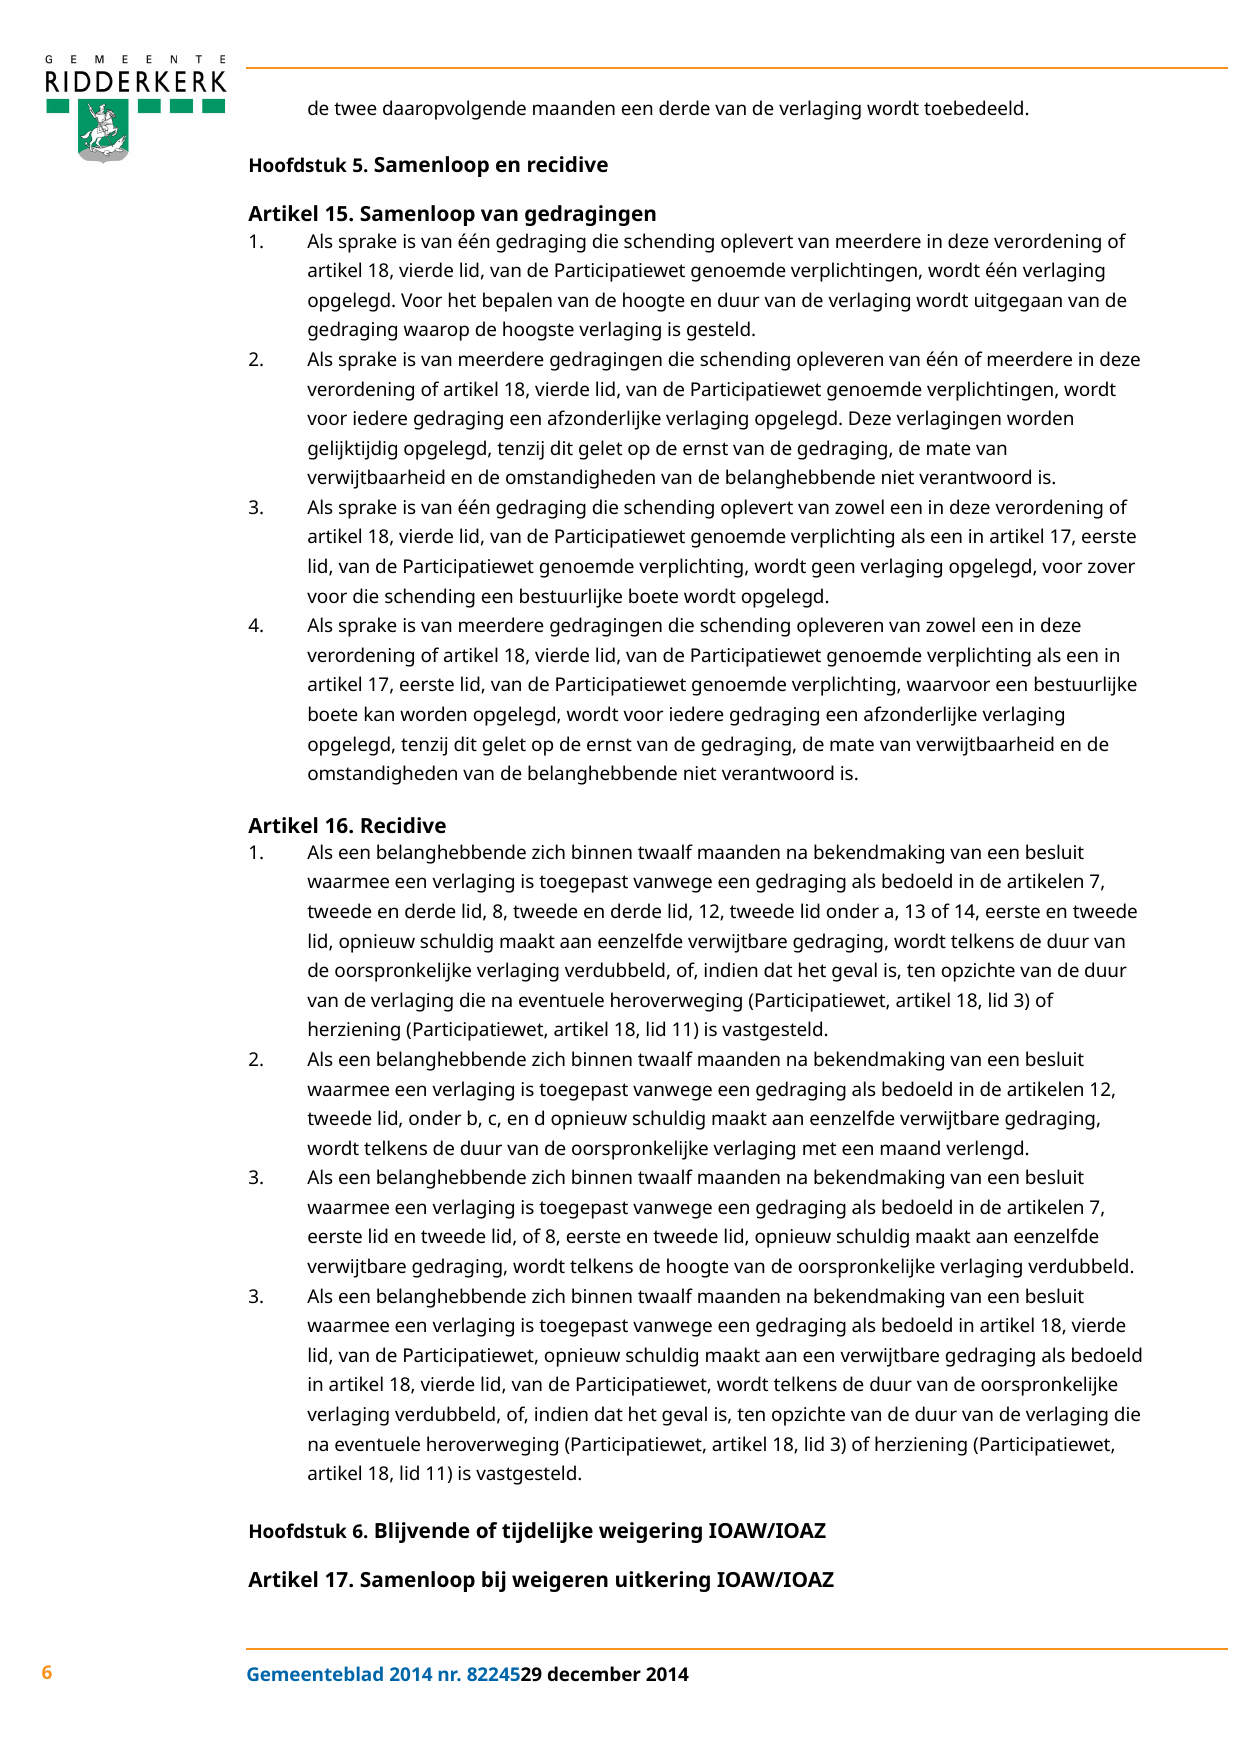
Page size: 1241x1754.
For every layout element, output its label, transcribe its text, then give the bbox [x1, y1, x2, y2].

text Hoofdstuk 6. Blijvende of tijdelijke weigering IOAW/IOAZ [248, 1516, 1152, 1544]
list Als sprake is van één gedraging die schending oplevert van meerdere in deze verordening of artikel 18, vierde lid, van de Participatiewet genoemde verplichtingen, wordt één verlaging opgelegd. Voor het bepalen van de hoogte en duur van de verlaging wordt uitgegaan van de gedraging waarop de hoogste verlaging is gesteld. [248, 228, 1152, 342]
text Artikel 16. Recidive [248, 811, 1152, 839]
list Als sprake is van meerdere gedragingen die schending opleveren van zowel een in deze verordening of artikel 18, vierde lid, van de Participatiewet genoemde verplichting als een in artikel 17, eerste lid, van de Participatiewet genoemde verplichting, waarvoor een bestuurlijke boete kan worden opgelegd, wordt voor iedere gedraging een afzonderlijke verlaging opgelegd, tenzij dit gelet op de ernst van de gedraging, de mate van verwijtbaarheid en de omstandigheden van de belanghebbende niet verantwoord is. [248, 612, 1152, 786]
list Als een belanghebbende zich binnen twaalf maanden na bekendmaking van een besluit waarmee een verlaging is toegepast vanwege een gedraging als bedoeld in de artikelen 7, tweede en derde lid, 8, tweede en derde lid, 12, tweede lid onder a, 13 of 14, eerste en tweede lid, opnieuw schuldig maakt aan eenzelfde verwijtbare gedraging, wordt telkens de duur van de oorspronkelijke verlaging verdubbeld, of, indien dat het geval is, ten opzichte van de duur van de verlaging die na eventuele heroverweging (Participatiewet, artikel 18, lid 3) of herziening (Participatiewet, artikel 18, lid 11) is vastgesteld. [248, 839, 1152, 1042]
picture [41, 47, 231, 172]
text Artikel 15. Samenloop van gedragingen [248, 199, 1152, 228]
list Als een belanghebbende zich binnen twaalf maanden na bekendmaking van een besluit waarmee een verlaging is toegepast vanwege een gedraging als bedoeld in de artikelen 12, tweede lid, onder b, c, en d opnieuw schuldig maakt aan eenzelfde verwijtbare gedraging, wordt telkens de duur van de oorspronkelijke verlaging met een maand verlengd. [248, 1046, 1152, 1161]
list Als een belanghebbende zich binnen twaalf maanden na bekendmaking van een besluit waarmee een verlaging is toegepast vanwege een gedraging als bedoeld in de artikelen 7, eerste lid en tweede lid, of 8, eerste en tweede lid, opnieuw schuldig maakt aan eenzelfde verwijtbare gedraging, wordt telkens de hoogte van de oorspronkelijke verlaging verdubbeld. [248, 1164, 1152, 1279]
list Als een belanghebbende zich binnen twaalf maanden na bekendmaking van een besluit waarmee een verlaging is toegepast vanwege een gedraging als bedoeld in artikel 18, vierde lid, van de Participatiewet, opnieuw schuldig maakt aan een verwijtbare gedraging als bedoeld in artikel 18, vierde lid, van de Participatiewet, wordt telkens de duur van de oorspronkelijke verlaging verdubbeld, of, indien dat het geval is, ten opzichte van de duur van de verlaging die na eventuele heroverweging (Participatiewet, artikel 18, lid 3) of herziening (Participatiewet, artikel 18, lid 11) is vastgesteld. [248, 1283, 1152, 1486]
text Artikel 17. Samenloop bij weigeren uitkering IOAW/IOAZ [248, 1565, 1152, 1593]
list Als sprake is van meerdere gedragingen die schending opleveren van één of meerdere in deze verordening of artikel 18, vierde lid, van de Participatiewet genoemde verplichtingen, wordt voor iedere gedraging een afzonderlijke verlaging opgelegd. Deze verlagingen worden gelijktijdig opgelegd, tenzij dit gelet op de ernst van de gedraging, de mate van verwijtbaarheid en de omstandigheden van de belanghebbende niet verantwoord is. [248, 346, 1152, 490]
list de twee daaropvolgende maanden een derde van de verlaging wordt toebedeeld. [248, 95, 1152, 121]
list Als sprake is van één gedraging die schending oplevert van zowel een in deze verordening of artikel 18, vierde lid, van de Participatiewet genoemde verplichting als een in artikel 17, eerste lid, van de Participatiewet genoemde verplichting, wordt geen verlaging opgelegd, voor zover voor die schending een bestuurlijke boete wordt opgelegd. [248, 494, 1152, 608]
text Hoofdstuk 5. Samenloop en recidive [248, 150, 1152, 178]
